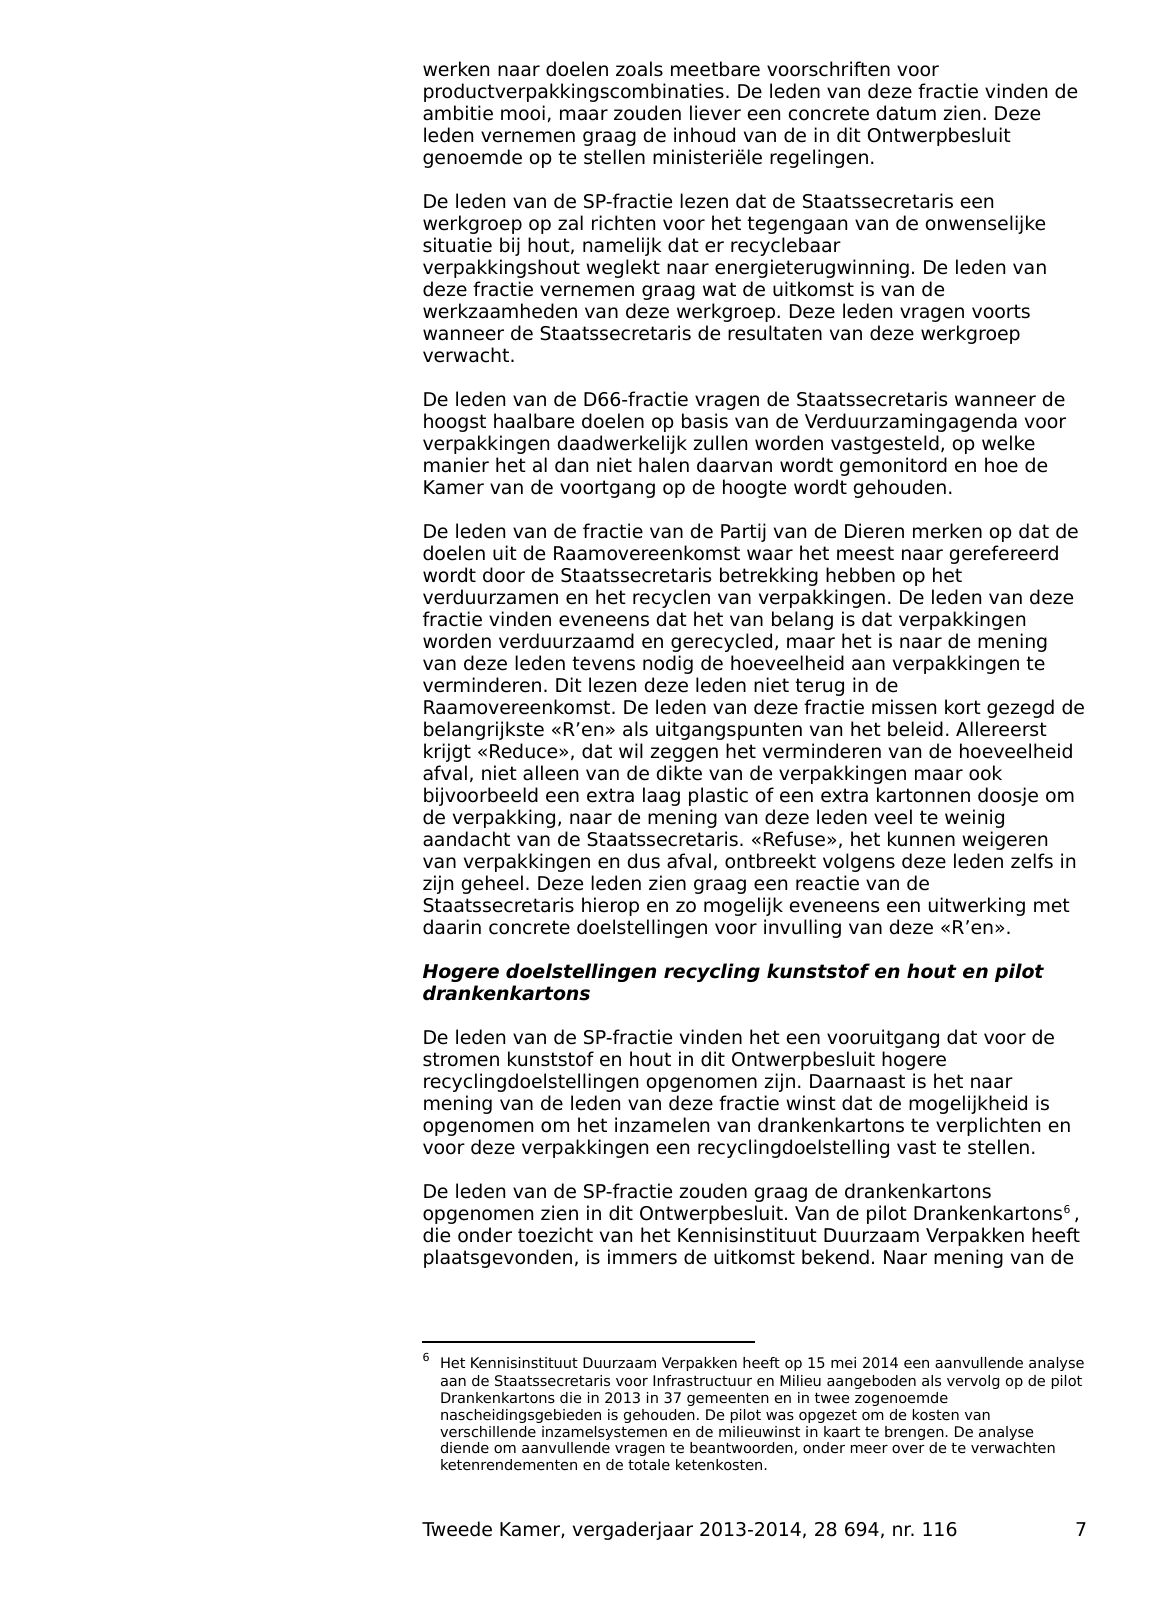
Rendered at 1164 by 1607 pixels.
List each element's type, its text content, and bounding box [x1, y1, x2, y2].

subtitle Hogere doelstellingen recycling kunststof en hout en pilot drankenkartons [422, 961, 1087, 1005]
text verpakkingshout weglekt naar energieterugwinning. De leden van deze fractie vernemen graag wat de uitkomst is van de werkzaamheden van deze werkgroep. Deze leden vragen voorts wanneer de Staatssecretaris de resultaten van deze werkgroep verwacht. [422, 257, 1087, 367]
text De leden van de SP-fractie zouden graag de drankenkartons opgenomen zien in dit Ontwerpbesluit. Van de pilot Drankenkartons, die onder toezicht van het Kennisinstituut Duurzaam Verpakken heeft plaatsgevonden, is immers de uitkomst bekend. Naar mening van de [422, 1181, 1087, 1269]
text De leden van de fractie van de Partij van de Dieren merken op dat de doelen uit de Raamovereenkomst waar het meest naar gerefereerd wordt door de Staatssecretaris betrekking hebben op het verduurzamen en het recyclen van verpakkingen. De leden van deze fractie vinden eveneens dat het van belang is dat verpakkingen worden verduurzaamd en gerecycled, maar het is naar de mening van deze leden tevens nodig de hoeveelheid aan verpakkingen te verminderen. Dit lezen deze leden niet terug in de Raamovereenkomst. De leden van deze fractie missen kort gezegd de belangrijkste «R’en» als uitgangspunten van het beleid. Allereerst krijgt «Reduce», dat wil zeggen het verminderen van de hoeveelheid afval, niet alleen van de dikte van de verpakkingen maar ook bijvoorbeeld een extra laag plastic of een extra kartonnen doosje om de verpakking, naar de mening van deze leden veel te weinig aandacht van de Staatssecretaris. «Refuse», het kunnen weigeren van verpakkingen en dus afval, ontbreekt volgens deze leden zelfs in zijn geheel. Deze leden zien graag een reactie van de Staatssecretaris hierop en zo mogelijk eveneens een uitwerking met daarin concrete doelstellingen voor invulling van deze «R’en». [422, 521, 1087, 939]
text De leden van de SP-fractie lezen dat de Staatssecretaris een werkgroep op zal richten voor het tegengaan van de onwenselijke situatie bij hout, namelijk dat er recyclebaar [422, 191, 1087, 257]
text De leden van de D66-fractie vragen de Staatssecretaris wanneer de hoogst haalbare doelen op basis van de Verduurzamingagenda voor verpakkingen daadwerkelijk zullen worden vastgesteld, op welke manier het al dan niet halen daarvan wordt gemonitord en hoe de Kamer van de voortgang op de hoogte wordt gehouden. [422, 389, 1087, 499]
text Het Kennisinstituut Duurzaam Verpakken heeft op 15 mei 2014 een aanvullende analyse aan de Staatssecretaris voor Infrastructuur en Milieu aangeboden als vervolg op de pilot Drankenkartons die in 2013 in 37 gemeenten en in twee zogenoemde nascheidingsgebieden is gehouden. De pilot was opgezet om de kosten van verschillende inzamelsystemen en de milieuwinst in kaart te brengen. De analyse diende om aanvullende vragen te beantwoorden, onder meer over de te verwachten ketenrendementen en de totale ketenkosten. [422, 1351, 1087, 1474]
text De leden van de SP-fractie vinden het een vooruitgang dat voor de stromen kunststof en hout in dit Ontwerpbesluit hogere recyclingdoelstellingen opgenomen zijn. Daarnaast is het naar mening van de leden van deze fractie winst dat de mogelijkheid is opgenomen om het inzamelen van drankenkartons te verplichten en voor deze verpakkingen een recyclingdoelstelling vast te stellen. [422, 1027, 1087, 1159]
text werken naar doelen zoals meetbare voorschriften voor productverpakkingscombinaties. De leden van deze fractie vinden de ambitie mooi, maar zouden liever een concrete datum zien. Deze leden vernemen graag de inhoud van de in dit Ontwerpbesluit genoemde op te stellen ministeriële regelingen. [422, 59, 1087, 169]
